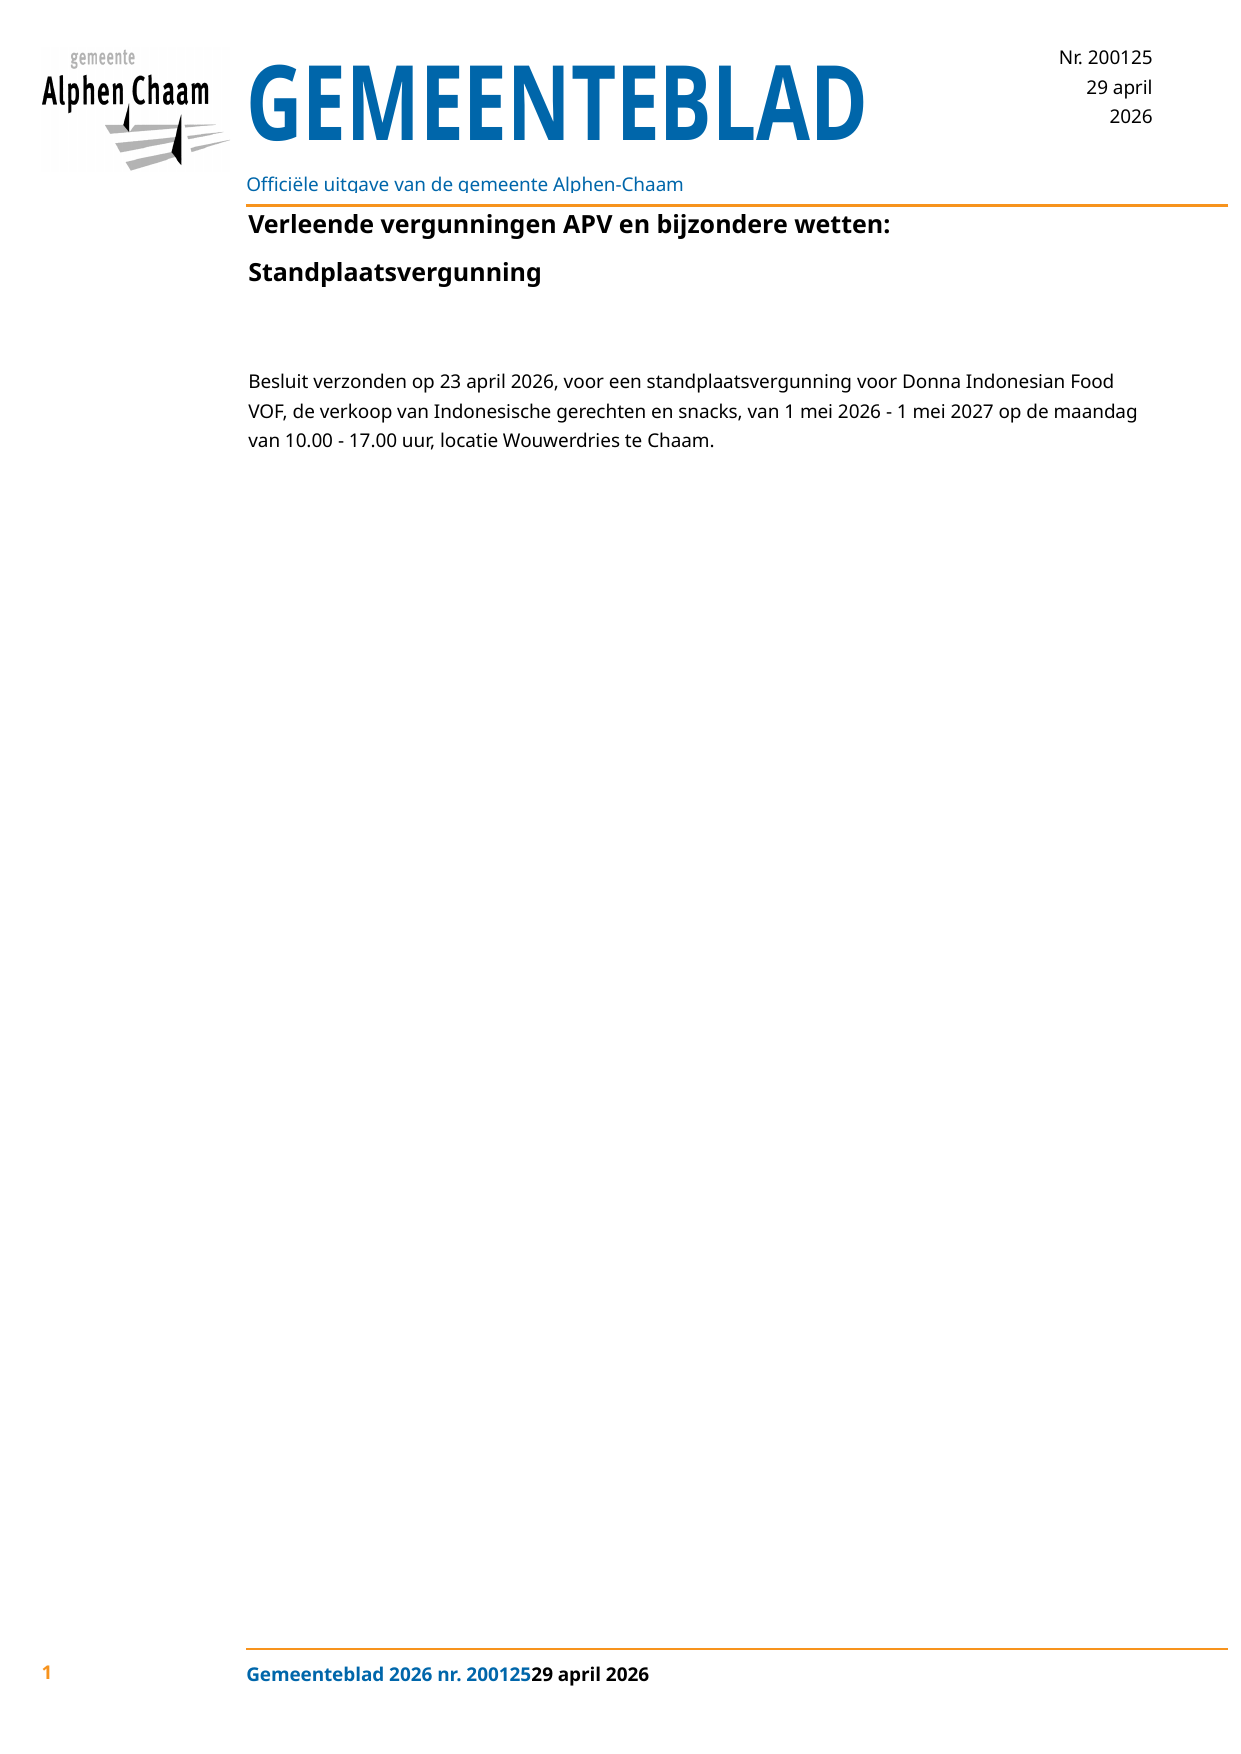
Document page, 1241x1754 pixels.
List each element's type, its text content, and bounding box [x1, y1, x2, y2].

text Verleende vergunningen APV en bijzondere wetten: Standplaatsvergunning [248, 207, 1152, 288]
text Besluit verzonden op 23 april 2026, voor een standplaatsvergunning voor Donna Indonesian Food VOF, de verkoop van Indonesische gerechten en snacks, van 1 mei 2026 - 1 mei 2027 op de maandag van 10.00 - 17.00 uur, locatie Wouwerdries te Chaam. [248, 368, 1152, 453]
picture [41, 47, 231, 172]
